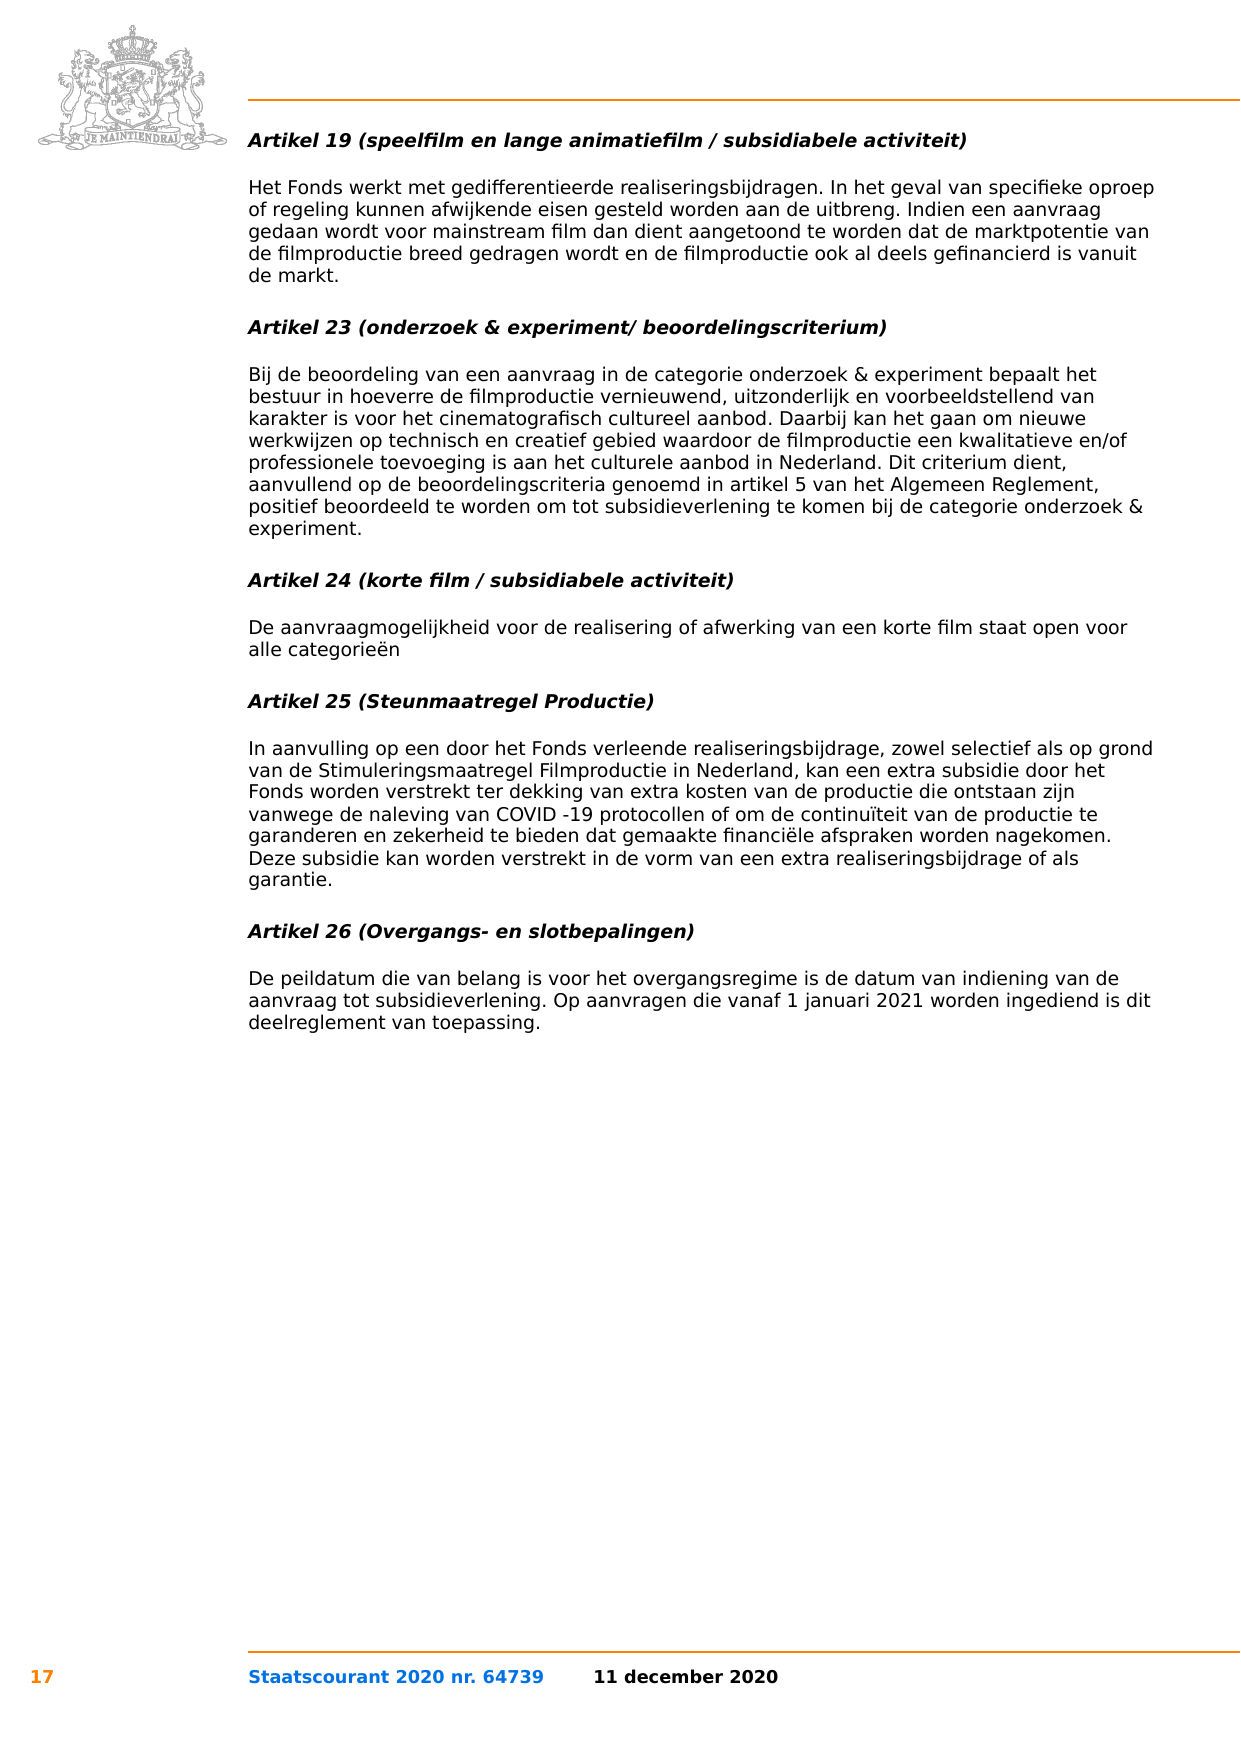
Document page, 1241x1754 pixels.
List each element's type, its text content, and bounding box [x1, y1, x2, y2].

subtitle Artikel 23 (onderzoek & experiment/ beoordelingscriterium) [248, 317, 1163, 339]
subtitle Artikel 19 (speelfilm en lange animatiefilm / subsidiabele activiteit) [248, 130, 1163, 152]
picture [38, 25, 227, 150]
text Bij de beoordeling van een aanvraag in de categorie onderzoek & experiment bepaalt het bestuur in hoeverre de filmproductie vernieuwend, uitzonderlijk en voorbeeldstellend van karakter is voor het cinematografisch cultureel aanbod. Daarbij kan het gaan om nieuwe werkwijzen op technisch en creatief gebied waardoor de filmproductie een kwalitatieve en/of professionele toevoeging is aan het culturele aanbod in Nederland. Dit criterium dient, aanvullend op de beoordelingscriteria genoemd in artikel 5 van het Algemeen Reglement, positief beoordeeld te worden om tot subsidieverlening te komen bij de categorie onderzoek & experiment. [248, 364, 1163, 539]
subtitle Artikel 26 (Overgangs- en slotbepalingen) [248, 921, 1163, 943]
text De peildatum die van belang is voor het overgangsregime is de datum van indiening van de aanvraag tot subsidieverlening. Op aanvragen die vanaf 1 januari 2021 worden ingediend is dit deelreglement van toepassing. [248, 968, 1163, 1034]
subtitle Artikel 25 (Steunmaatregel Productie) [248, 691, 1163, 712]
text In aanvulling op een door het Fonds verleende realiseringsbijdrage, zowel selectief als op grond van de Stimuleringsmaatregel Filmproductie in Nederland, kan een extra subsidie door het Fonds worden verstrekt ter dekking van extra kosten van de productie die ontstaan zijn vanwege de naleving van COVID -19 protocollen of om de continuïteit van de productie te garanderen en zekerheid te bieden dat gemaakte financiële afspraken worden nagekomen. Deze subsidie kan worden verstrekt in de vorm van een extra realiseringsbijdrage of als garantie. [248, 737, 1163, 891]
text De aanvraagmogelijkheid voor de realisering of afwerking van een korte film staat open voor alle categorieën [248, 617, 1163, 661]
subtitle Artikel 24 (korte film / subsidiabele activiteit) [248, 569, 1163, 592]
text Het Fonds werkt met gedifferentieerde realiseringsbijdragen. In het geval van specifieke oproep of regeling kunnen afwijkende eisen gesteld worden aan de uitbreng. Indien een aanvraag gedaan wordt voor mainstream film dan dient aangetoond te worden dat de marktpotentie van de filmproductie breed gedragen wordt en de filmproductie ook al deels gefinancierd is vanuit de markt. [248, 177, 1163, 287]
